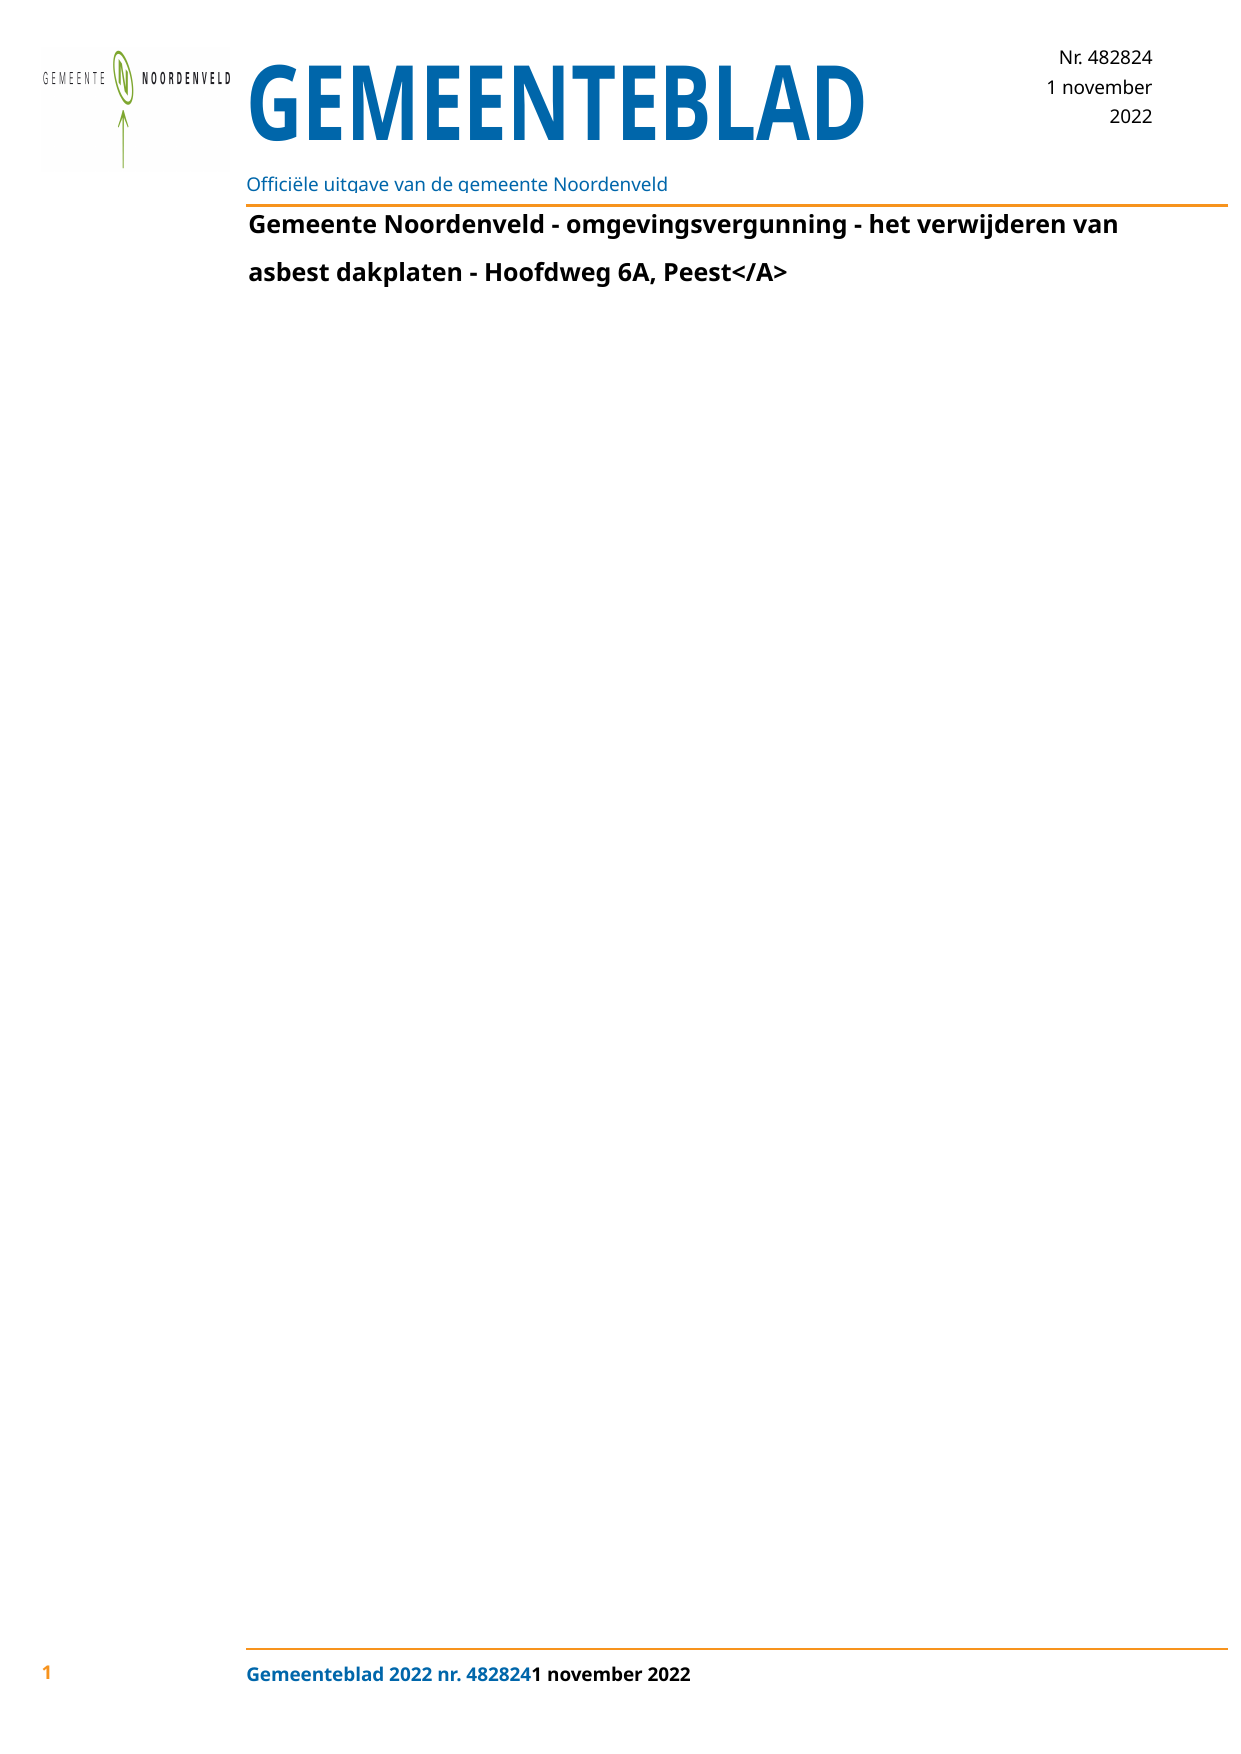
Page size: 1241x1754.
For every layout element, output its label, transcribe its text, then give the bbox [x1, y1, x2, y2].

text Gemeente Noordenveld - omgevingsvergunning - het verwijderen van asbest dakplaten - Hoofdweg 6A, Peest</A> [248, 207, 1152, 288]
picture [41, 47, 231, 172]
